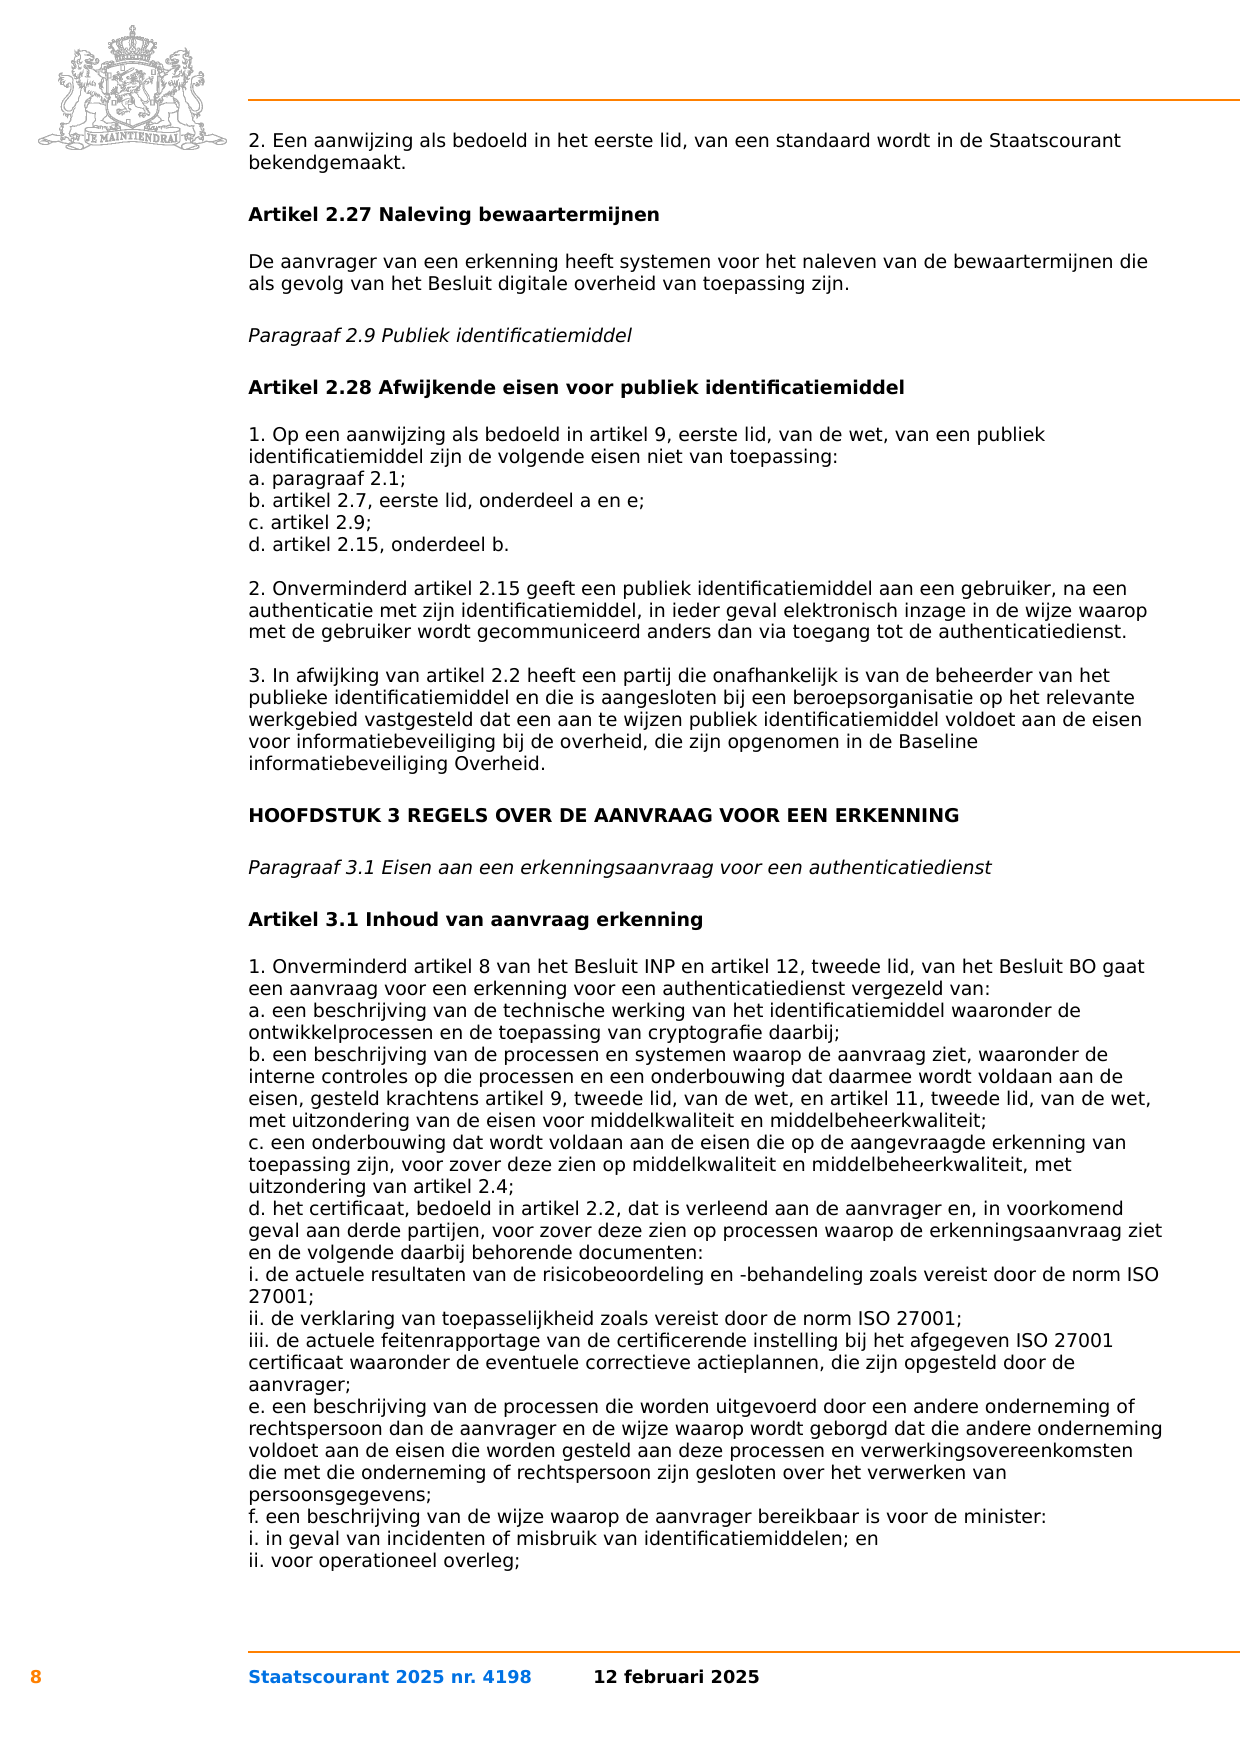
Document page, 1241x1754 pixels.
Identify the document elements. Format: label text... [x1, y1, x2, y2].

subtitle HOOFDSTUK 3 REGELS OVER DE AANVRAAG VOOR EEN ERKENNING [248, 805, 1163, 827]
text e. een beschrijving van de processen die worden uitgevoerd door een andere onderneming of rechtspersoon dan de aanvrager en de wijze waarop wordt geborgd dat die andere onderneming voldoet aan de eisen die worden gesteld aan deze processen en verwerkingsovereenkomsten die met die onderneming of rechtspersoon zijn gesloten over het verwerken van persoonsgegevens; [248, 1396, 1163, 1506]
text De aanvrager van een erkenning heeft systemen voor het naleven van de bewaartermijnen die als gevolg van het Besluit digitale overheid van toepassing zijn. [248, 251, 1163, 295]
text c. een onderbouwing dat wordt voldaan aan de eisen die op de aangevraagde erkenning van toepassing zijn, voor zover deze zien op middelkwaliteit en middelbeheerkwaliteit, met uitzondering van artikel 2.4; [248, 1132, 1163, 1198]
text iii. de actuele feitenrapportage van de certificerende instelling bij het afgegeven ISO 27001 certificaat waaronder de eventuele correctieve actieplannen, die zijn opgesteld door de aanvrager; [248, 1330, 1163, 1396]
subtitle Artikel 2.28 Afwijkende eisen voor publiek identificatiemiddel [248, 377, 1163, 399]
text 1. Onverminderd artikel 8 van het Besluit INP en artikel 12, tweede lid, van het Besluit BO gaat een aanvraag voor een erkenning voor een authenticatiedienst vergezeld van: [248, 956, 1163, 1000]
text a. een beschrijving van de technische werking van het identificatiemiddel waaronder de ontwikkelprocessen en de toepassing van cryptografie daarbij; [248, 1000, 1163, 1044]
text i. in geval van incidenten of misbruik van identificatiemiddelen; en [248, 1528, 1163, 1549]
text d. artikel 2.15, onderdeel b. [248, 534, 1163, 556]
text a. paragraaf 2.1; [248, 468, 1163, 490]
text c. artikel 2.9; [248, 512, 1163, 534]
text 2. Onverminderd artikel 2.15 geeft een publiek identificatiemiddel aan een gebruiker, na een authenticatie met zijn identificatiemiddel, in ieder geval elektronisch inzage in de wijze waarop met de gebruiker wordt gecommuniceerd anders dan via toegang tot de authenticatiedienst. [248, 577, 1163, 643]
subtitle Paragraaf 3.1 Eisen aan een erkenningsaanvraag voor een authenticatiedienst [248, 857, 1163, 879]
text b. artikel 2.7, eerste lid, onderdeel a en e; [248, 490, 1163, 512]
text i. de actuele resultaten van de risicobeoordeling en -behandeling zoals vereist door de norm ISO 27001; [248, 1264, 1163, 1308]
text 3. In afwijking van artikel 2.2 heeft een partij die onafhankelijk is van de beheerder van het publieke identificatiemiddel en die is aangesloten bij een beroepsorganisatie op het relevante werkgebied vastgesteld dat een aan te wijzen publiek identificatiemiddel voldoet aan de eisen voor informatiebeveiliging bij de overheid, die zijn opgenomen in de Baseline informatiebeveiliging Overheid. [248, 665, 1163, 775]
text 2. Een aanwijzing als bedoeld in het eerste lid, van een standaard wordt in de Staatscourant bekendgemaakt. [248, 130, 1163, 174]
text f. een beschrijving van de wijze waarop de aanvrager bereikbaar is voor de minister: [248, 1506, 1163, 1528]
subtitle Artikel 2.27 Naleving bewaartermijnen [248, 204, 1163, 226]
text b. een beschrijving van de processen en systemen waarop de aanvraag ziet, waaronder de interne controles op die processen en een onderbouwing dat daarmee wordt voldaan aan de eisen, gesteld krachtens artikel 9, tweede lid, van de wet, en artikel 11, tweede lid, van de wet, met uitzondering van de eisen voor middelkwaliteit en middelbeheerkwaliteit; [248, 1044, 1163, 1132]
text 1. Op een aanwijzing als bedoeld in artikel 9, eerste lid, van de wet, van een publiek identificatiemiddel zijn de volgende eisen niet van toepassing: [248, 424, 1163, 468]
subtitle Paragraaf 2.9 Publiek identificatiemiddel [248, 325, 1163, 347]
text ii. de verklaring van toepasselijkheid zoals vereist door de norm ISO 27001; [248, 1308, 1163, 1330]
subtitle Artikel 3.1 Inhoud van aanvraag erkenning [248, 909, 1163, 931]
text d. het certificaat, bedoeld in artikel 2.2, dat is verleend aan de aanvrager en, in voorkomend geval aan derde partijen, voor zover deze zien op processen waarop de erkenningsaanvraag ziet en de volgende daarbij behorende documenten: [248, 1198, 1163, 1264]
picture [38, 25, 227, 150]
text ii. voor operationeel overleg; [248, 1549, 1163, 1572]
